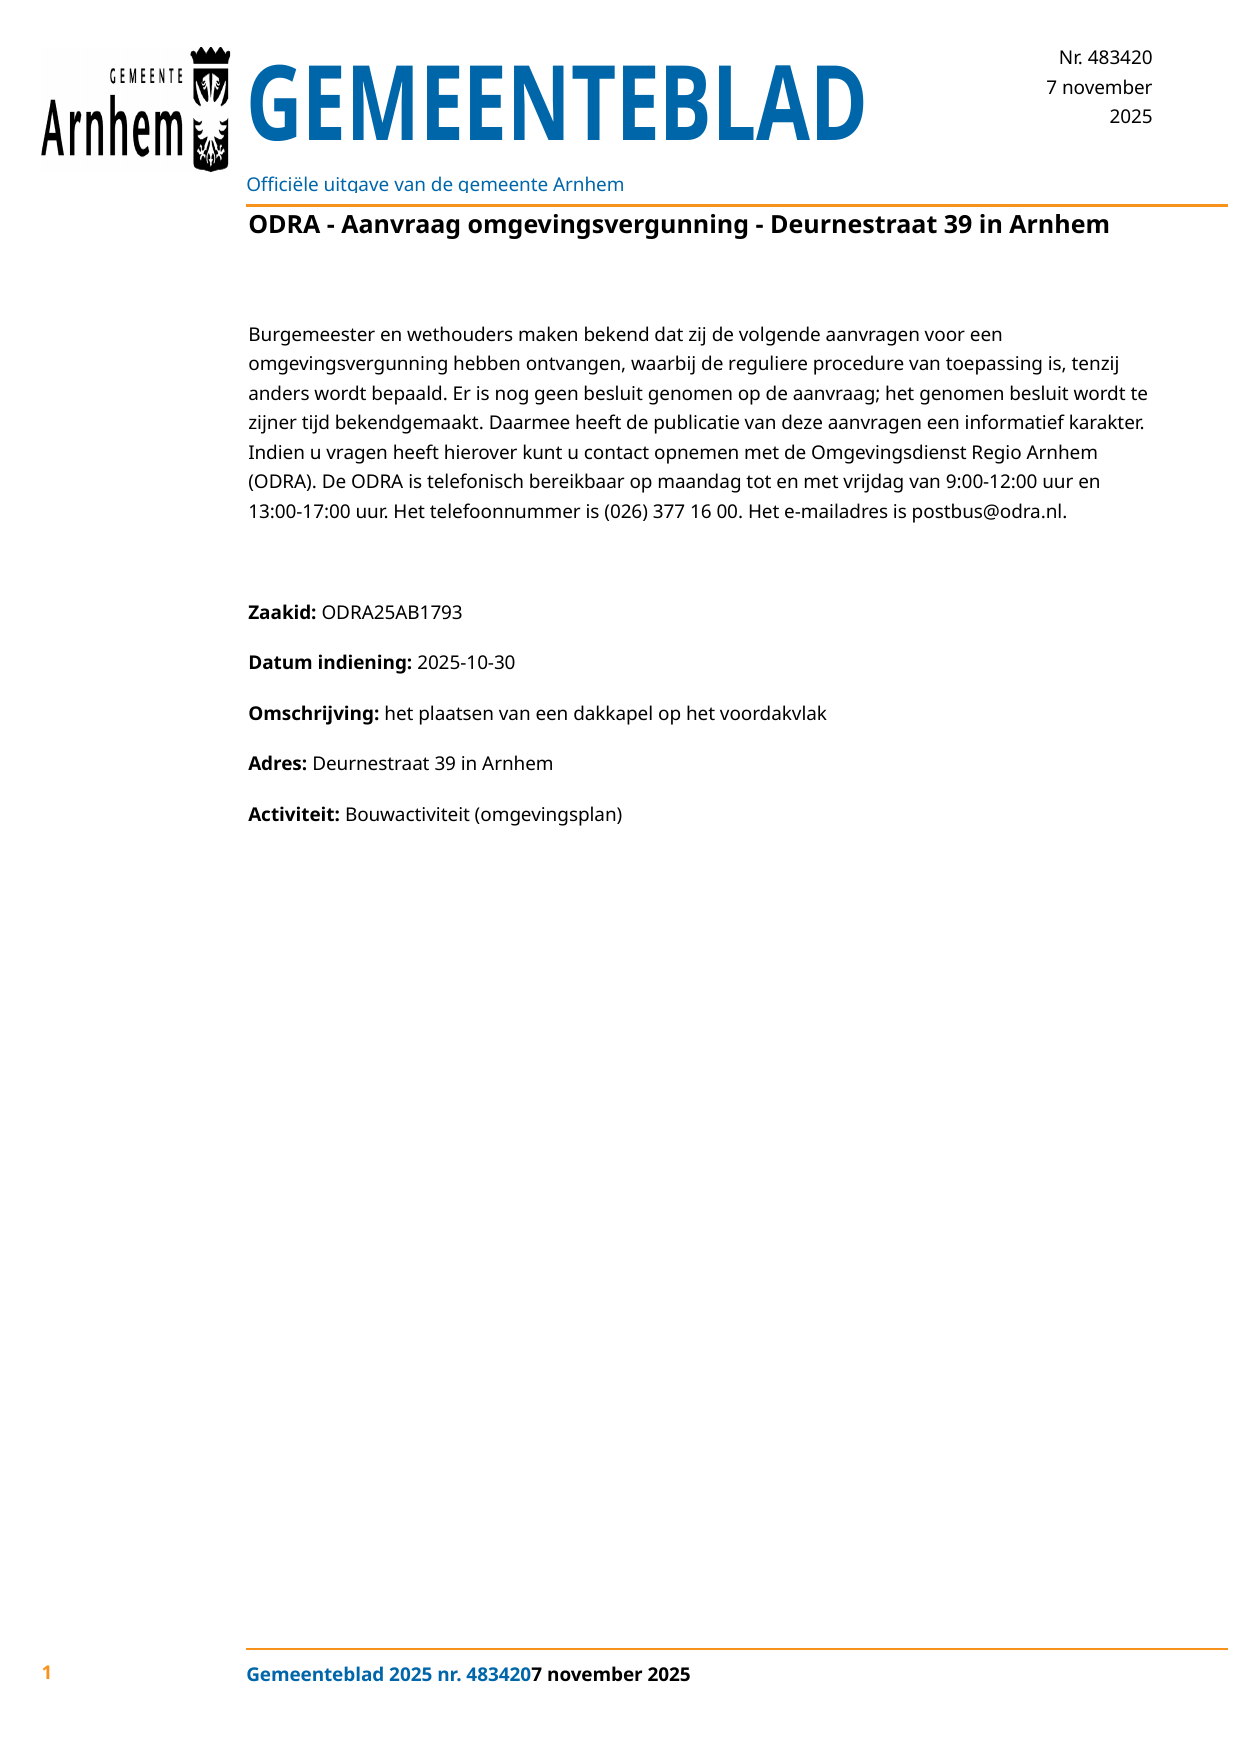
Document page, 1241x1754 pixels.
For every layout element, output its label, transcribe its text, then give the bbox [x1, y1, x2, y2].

picture [41, 47, 231, 172]
text Zaakid: ODRA25AB1793 [248, 599, 1152, 625]
text Omschrijving: het plaatsen van een dakkapel op het voordakvlak [248, 700, 1152, 726]
text Burgemeester en wethouders maken bekend dat zij de volgende aanvragen voor een omgevingsvergunning hebben ontvangen, waarbij de reguliere procedure van toepassing is, tenzij anders wordt bepaald. Er is nog geen besluit genomen op de aanvraag; het genomen besluit wordt te zijner tijd bekendgemaakt. Daarmee heeft de publicatie van deze aanvragen een informatief karakter. Indien u vragen heeft hierover kunt u contact opnemen met de Omgevingsdienst Regio Arnhem (ODRA). De ODRA is telefonisch bereikbaar op maandag tot en met vrijdag van 9:00-12:00 uur en 13:00-17:00 uur. Het telefoonnummer is (026) 377 16 00. Het e-mailadres is postbus@odra.nl. [248, 321, 1152, 524]
text Datum indiening: 2025-10-30 [248, 649, 1152, 675]
text Activiteit: Bouwactiviteit (omgevingsplan) [248, 801, 1152, 826]
text Adres: Deurnestraat 39 in Arnhem [248, 750, 1152, 776]
text ODRA - Aanvraag omgevingsvergunning - Deurnestraat 39 in Arnhem [248, 207, 1152, 241]
